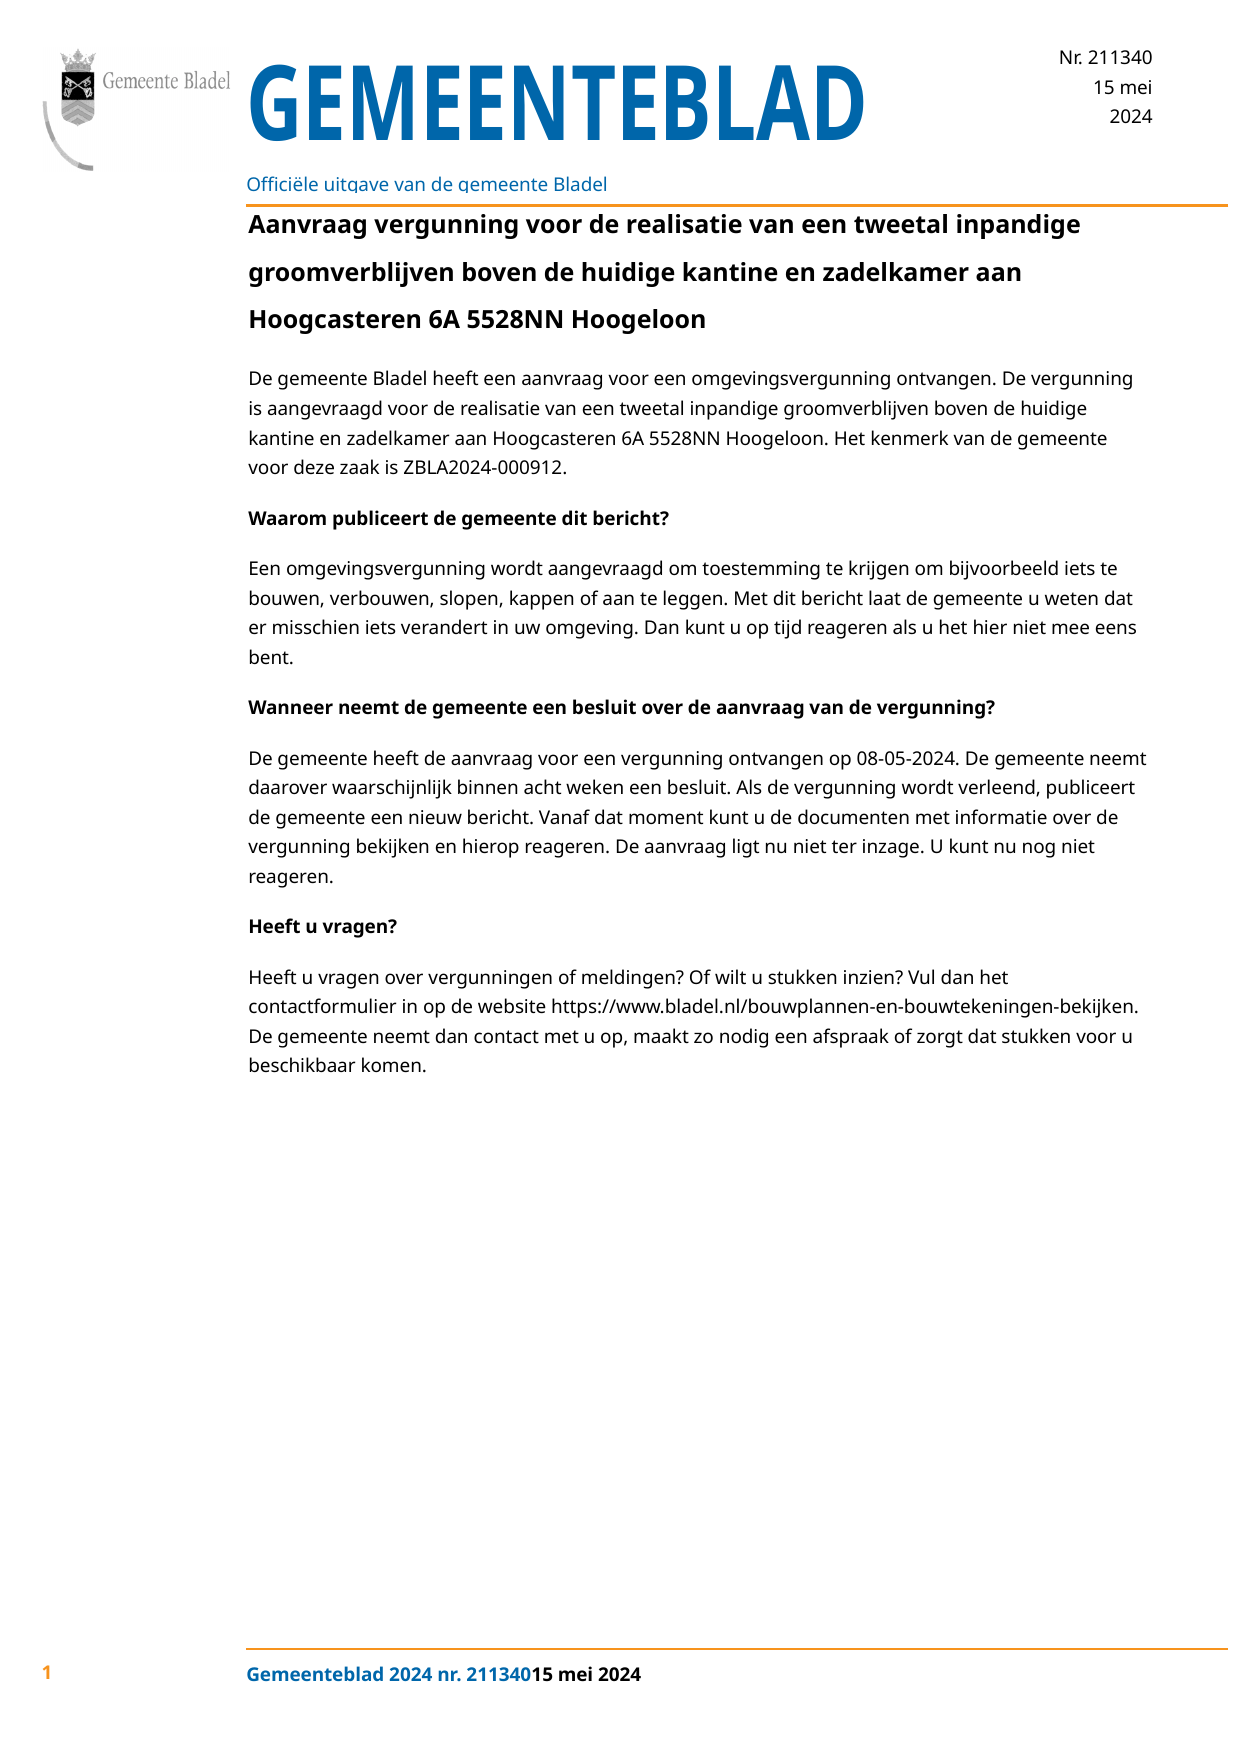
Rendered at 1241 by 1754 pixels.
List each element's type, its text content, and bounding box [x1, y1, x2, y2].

text Wanneer neemt de gemeente een besluit over de aanvraag van de vergunning? [248, 694, 1152, 720]
text Heeft u vragen? [248, 913, 1152, 939]
picture [41, 47, 231, 172]
text De gemeente heeft de aanvraag voor een vergunning ontvangen op 08-05-2024. De gemeente neemt daarover waarschijnlijk binnen acht weken een besluit. Als de vergunning wordt verleend, publiceert de gemeente een nieuw bericht. Vanaf dat moment kunt u de documenten met informatie over de vergunning bekijken en hierop reageren. De aanvraag ligt nu niet ter inzage. U kunt nu nog niet reageren. [248, 745, 1152, 889]
text Heeft u vragen over vergunningen of meldingen? Of wilt u stukken inzien? Vul dan het contactformulier in op de website https://www.bladel.nl/bouwplannen-en-bouwtekeningen-bekijken. De gemeente neemt dan contact met u op, maakt zo nodig een afspraak of zorgt dat stukken voor u beschikbaar komen. [248, 964, 1152, 1078]
text Een omgevingsvergunning wordt aangevraagd om toestemming te krijgen om bijvoorbeeld iets te bouwen, verbouwen, slopen, kappen of aan te leggen. Met dit bericht laat de gemeente u weten dat er misschien iets verandert in uw omgeving. Dan kunt u op tijd reageren als u het hier niet mee eens bent. [248, 555, 1152, 669]
text Waarom publiceert de gemeente dit bericht? [248, 505, 1152, 530]
text Aanvraag vergunning voor de realisatie van een tweetal inpandige groomverblijven boven de huidige kantine en zadelkamer aan Hoogcasteren 6A 5528NN Hoogeloon [248, 207, 1152, 336]
text De gemeente Bladel heeft een aanvraag voor een omgevingsvergunning ontvangen. De vergunning is aangevraagd voor de realisatie van een tweetal inpandige groomverblijven boven de huidige kantine en zadelkamer aan Hoogcasteren 6A 5528NN Hoogeloon. Het kenmerk van de gemeente voor deze zaak is ZBLA2024-000912. [248, 366, 1152, 480]
